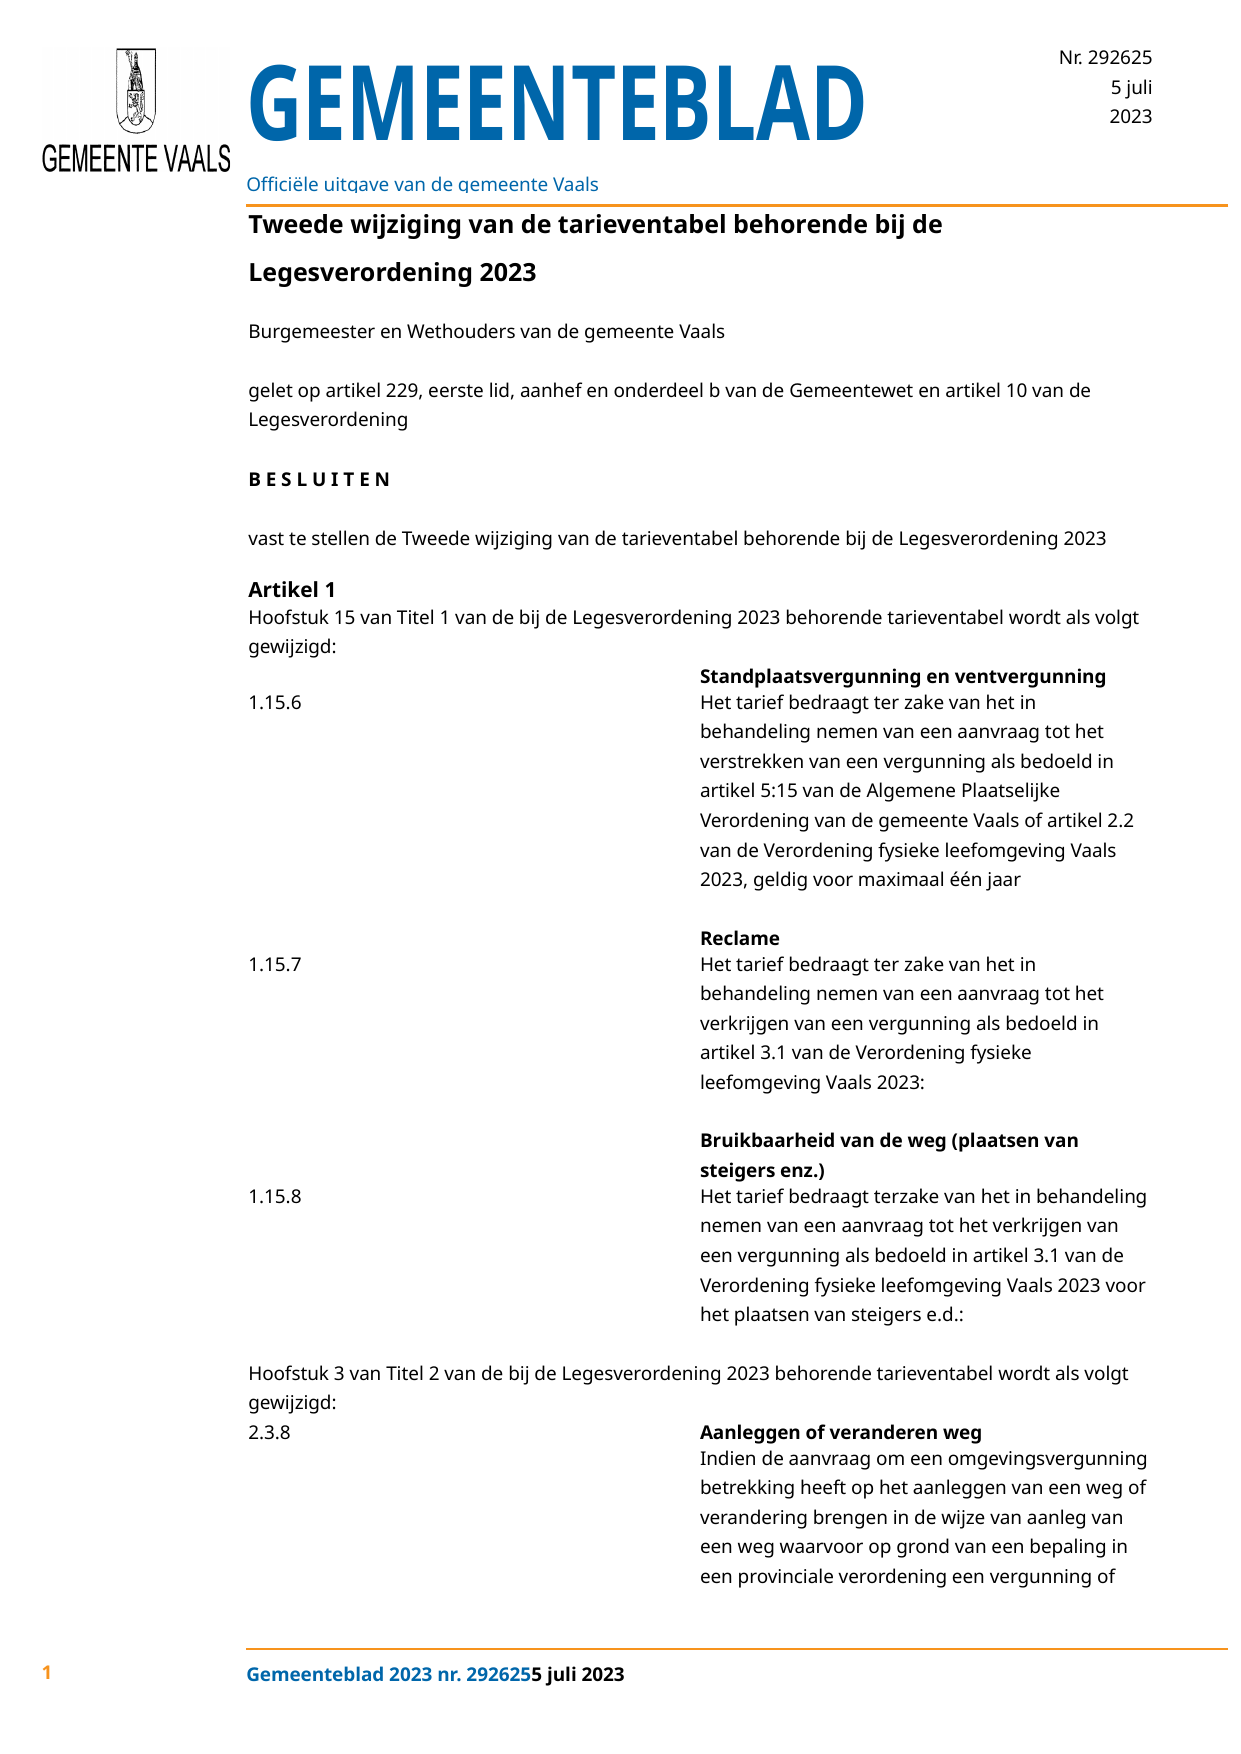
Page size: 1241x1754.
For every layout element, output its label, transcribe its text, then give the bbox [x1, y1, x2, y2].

table_header Bruikbaarheid van de weg (plaatsen van steigers enz.) [700, 1128, 1152, 1183]
table_header Standplaatsvergunning en ventvergunning [700, 663, 1152, 689]
table_cell 1.15.7 [248, 951, 700, 1095]
text Burgemeester en Wethouders van de gemeente Vaals [248, 318, 1152, 344]
table_header 2.3.8 [248, 1419, 700, 1445]
text Hoofstuk 3 van Titel 2 van de bij de Legesverordening 2023 behorende tarieventabel wordt als volgt gewijzigd: [248, 1360, 1152, 1415]
text Tweede wijziging van de tarieventabel behorende bij de Legesverordening 2023 [248, 207, 1152, 288]
table_header [248, 1128, 700, 1183]
table_cell 1.15.6 [248, 689, 700, 892]
text Hoofstuk 15 van Titel 1 van de bij de Legesverordening 2023 behorende tarieventabel wordt als volgt gewijzigd: [248, 604, 1152, 659]
table_header [248, 663, 700, 689]
text vast te stellen de Tweede wijziging van de tarieventabel behorende bij de Legesverordening 2023 [248, 525, 1152, 551]
text gelet op artikel 229, eerste lid, aanhef en onderdeel b van de Gemeentewet en artikel 10 van de Legesverordening [248, 377, 1152, 432]
table_cell Het tarief bedraagt ter zake van het in behandeling nemen van een aanvraag tot het verstrekken van een vergunning als bedoeld in artikel 5:15 van de Algemene Plaatselijke Verordening van de gemeente Vaals of artikel 2.2 van de Verordening fysieke leefomgeving Vaals 2023, geldig voor maximaal één jaar [700, 689, 1152, 892]
table_cell Indien de aanvraag om een omgevingsvergunning betrekking heeft op het aanleggen van een weg of verandering brengen in de wijze van aanleg van een weg waarvoor op grond van een bepaling in een provinciale verordening een vergunning of [700, 1445, 1152, 1589]
text Artikel 1 [248, 575, 1152, 604]
picture [41, 47, 231, 172]
table_cell Het tarief bedraagt ter zake van het in behandeling nemen van een aanvraag tot het verkrijgen van een vergunning als bedoeld in artikel 3.1 van de Verordening fysieke leefomgeving Vaals 2023: [700, 951, 1152, 1095]
table_cell Het tarief bedraagt terzake van het in behandeling nemen van een aanvraag tot het verkrijgen van een vergunning als bedoeld in artikel 3.1 van de Verordening fysieke leefomgeving Vaals 2023 voor het plaatsen van steigers e.d.: [700, 1183, 1152, 1327]
table_header [248, 925, 700, 951]
table_header Aanleggen of veranderen weg [700, 1419, 1152, 1445]
table_cell [248, 1445, 700, 1589]
table_header Reclame [700, 925, 1152, 951]
table_cell 1.15.8 [248, 1183, 700, 1327]
text B E S L U I T E N [248, 466, 1152, 492]
